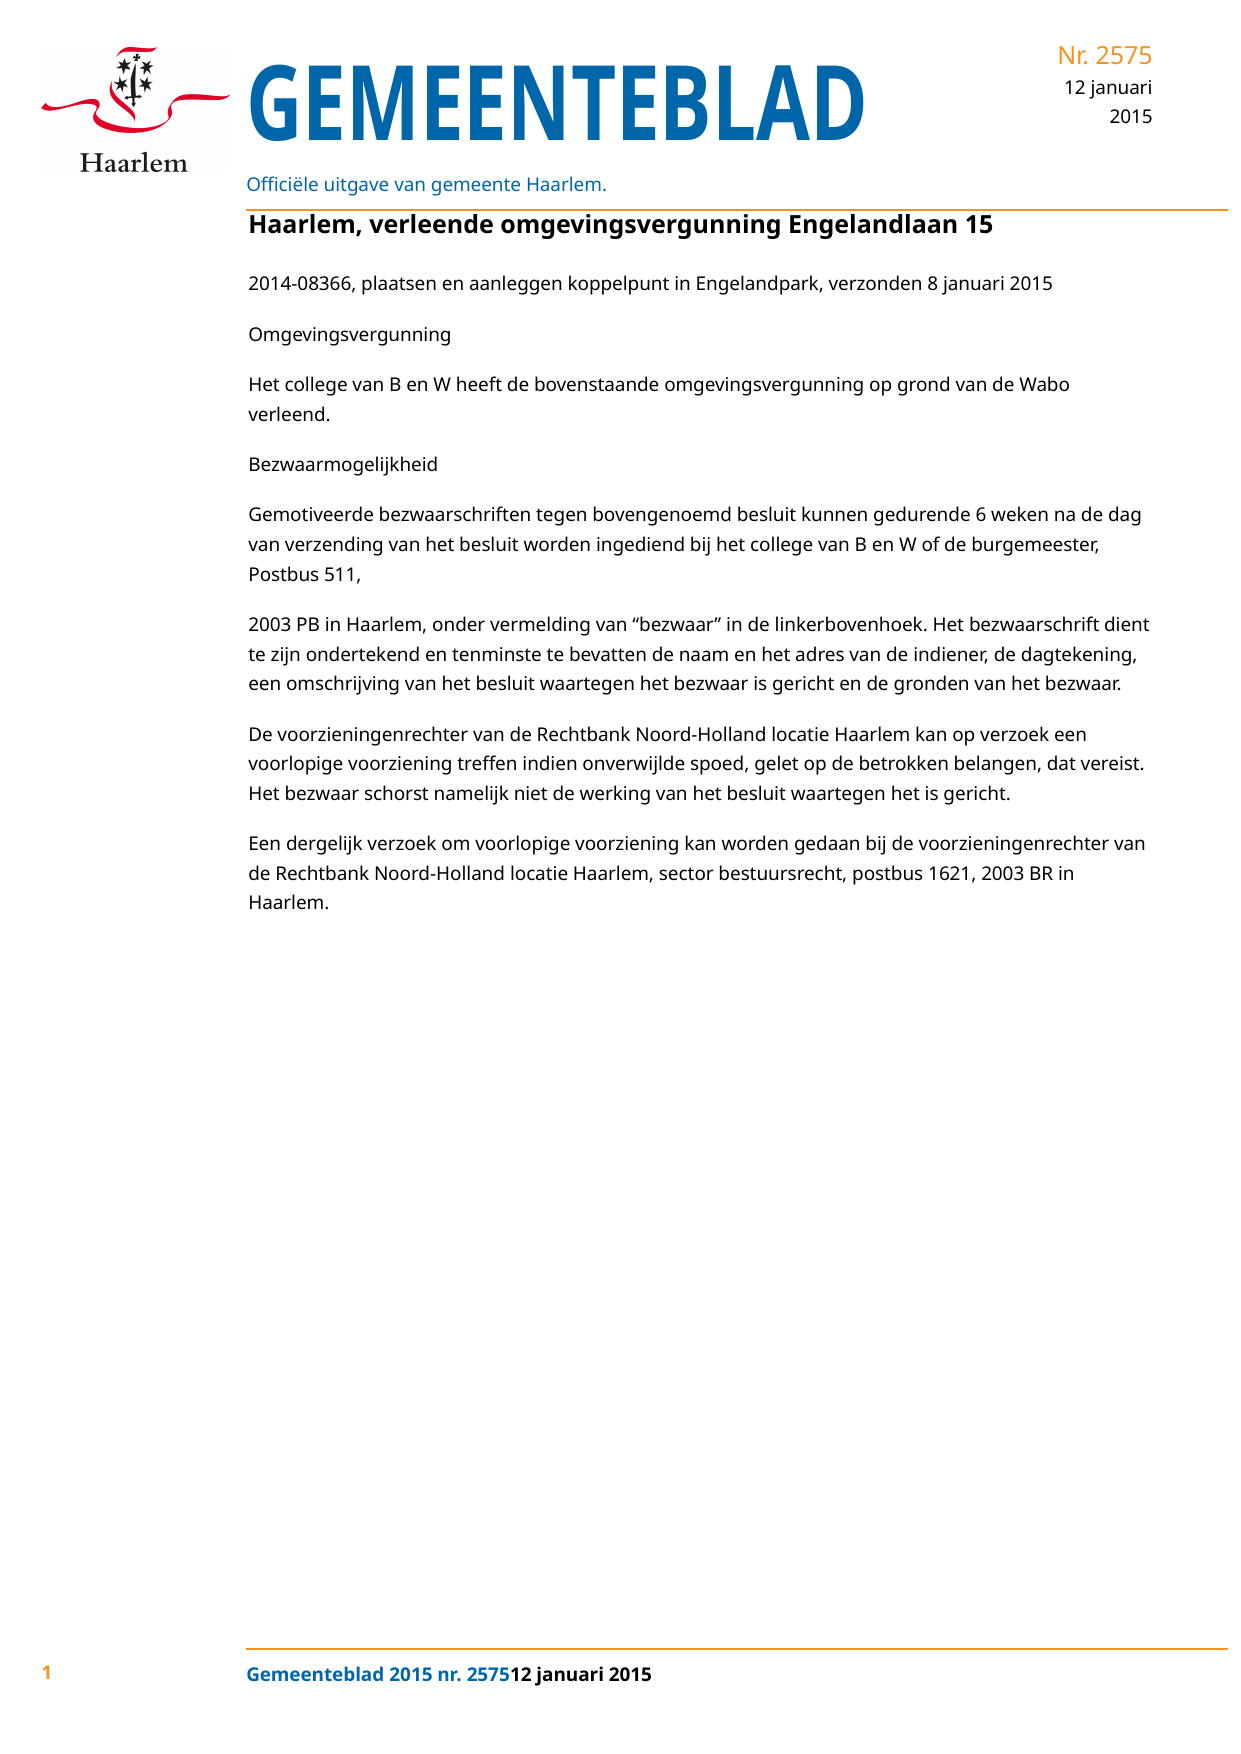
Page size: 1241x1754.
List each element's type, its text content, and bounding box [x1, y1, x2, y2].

picture [41, 47, 231, 172]
text Een dergelijk verzoek om voorlopige voorziening kan worden gedaan bij de voorzieningenrechter van de Rechtbank Noord-Holland locatie Haarlem, sector bestuursrecht, postbus 1621, 2003 BR in Haarlem. [248, 830, 1152, 915]
text 2003 PB in Haarlem, onder vermelding van “bezwaar” in de linkerbovenhoek. Het bezwaarschrift dient te zijn ondertekend en tenminste te bevatten de naam en het adres van de indiener, de dagtekening, een omschrijving van het besluit waartegen het bezwaar is gericht en de gronden van het bezwaar. [248, 611, 1152, 696]
text De voorzieningenrechter van de Rechtbank Noord-Holland locatie Haarlem kan op verzoek een voorlopige voorziening treffen indien onverwijlde spoed, gelet op de betrokken belangen, dat vereist. Het bezwaar schorst namelijk niet de werking van het besluit waartegen het is gericht. [248, 721, 1152, 806]
text 2014-08366, plaatsen en aanleggen koppelpunt in Engelandpark, verzonden 8 januari 2015 [248, 270, 1152, 296]
text Bezwaarmogelijkheid [248, 451, 1152, 477]
text Haarlem, verleende omgevingsvergunning Engelandlaan 15 [248, 211, 1152, 241]
text Omgevingsvergunning [248, 321, 1152, 346]
text Het college van B en W heeft de bovenstaande omgevingsvergunning op grond van de Wabo verleend. [248, 371, 1152, 426]
text Gemotiveerde bezwaarschriften tegen bovengenoemd besluit kunnen gedurende 6 weken na de dag van verzending van het besluit worden ingediend bij het college van B en W of de burgemeester, Postbus 511, [248, 502, 1152, 586]
